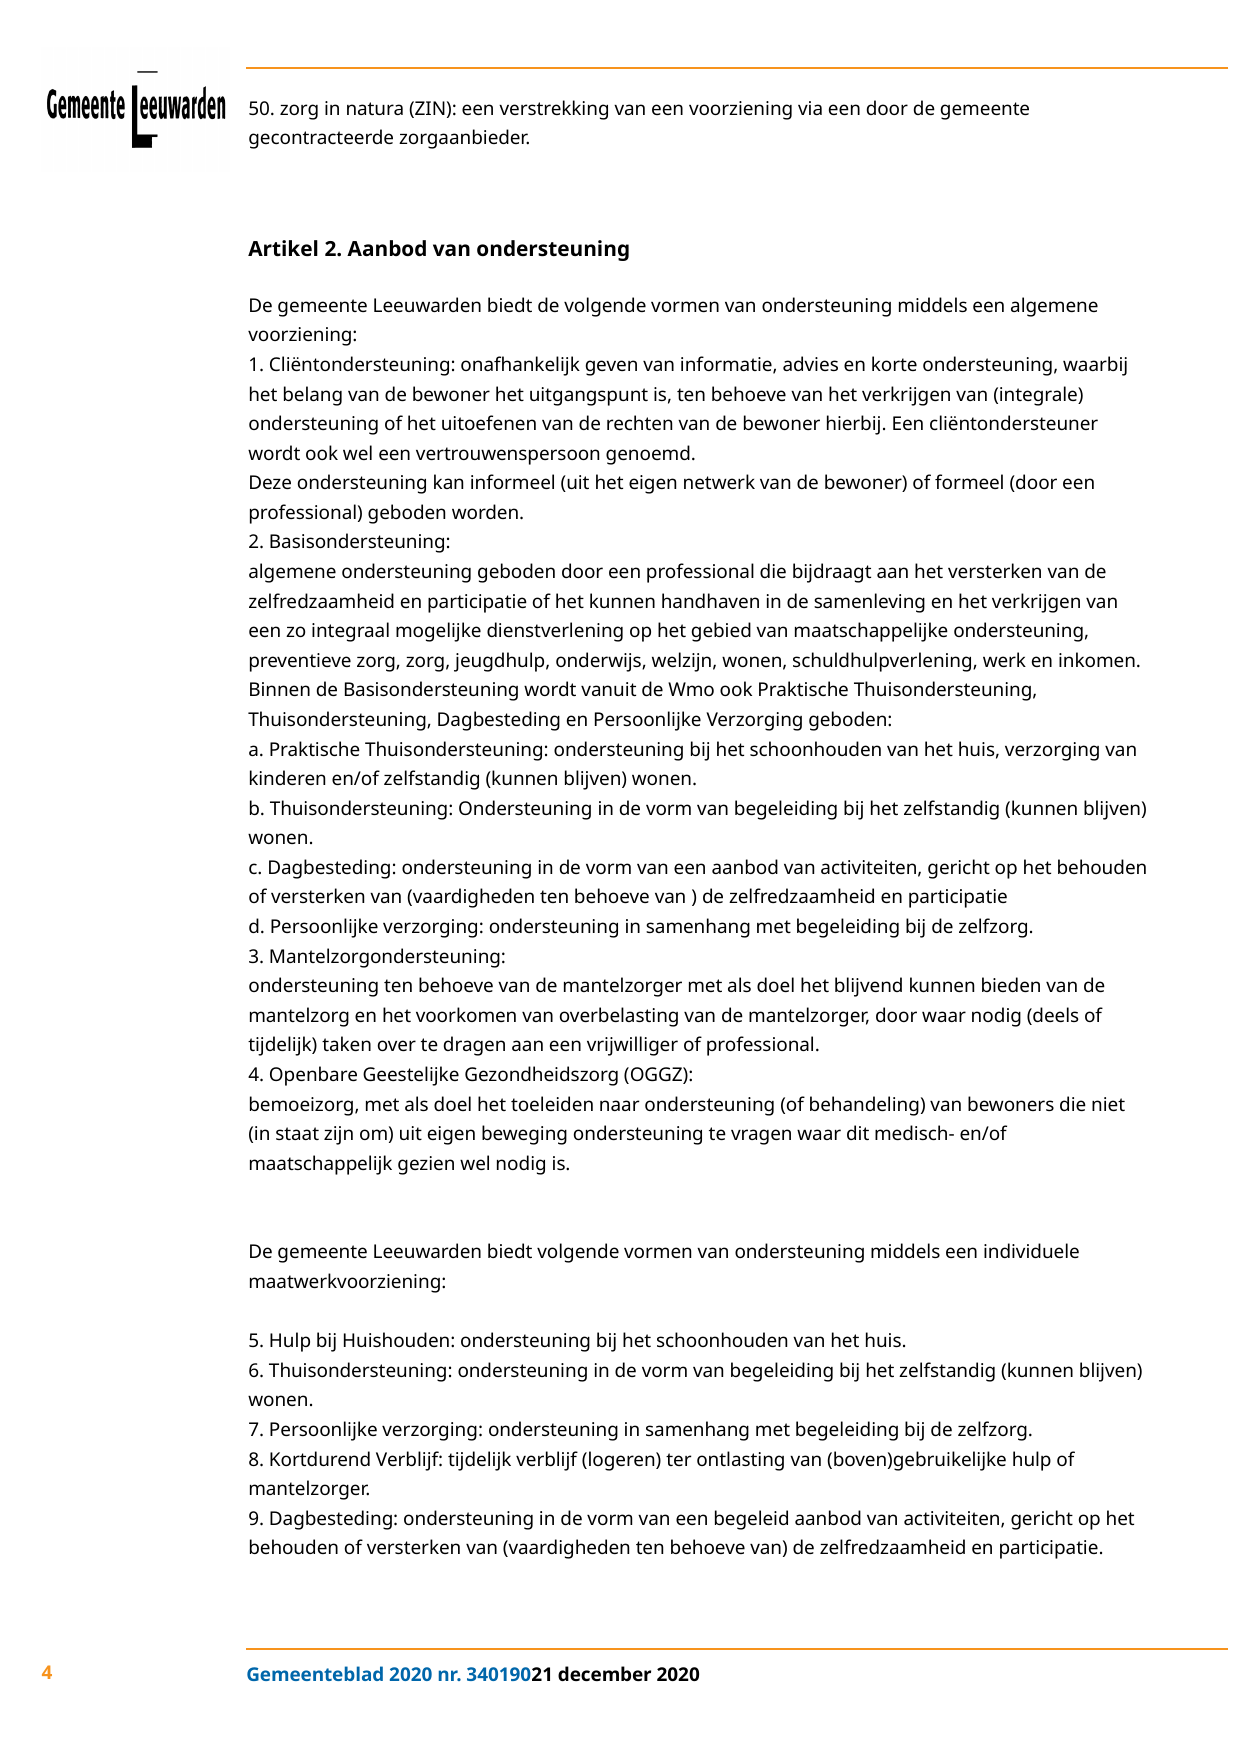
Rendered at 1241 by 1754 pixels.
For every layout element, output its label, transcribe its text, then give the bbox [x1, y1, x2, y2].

text bemoeizorg, met als doel het toeleiden naar ondersteuning (of behandeling) van bewoners die niet (in staat zijn om) uit eigen beweging ondersteuning te vragen waar dit medisch- en/of maatschappelijk gezien wel nodig is. [248, 1091, 1152, 1176]
text a. Praktische Thuisondersteuning: ondersteuning bij het schoonhouden van het huis, verzorging van kinderen en/of zelfstandig (kunnen blijven) wonen. [248, 736, 1152, 791]
text algemene ondersteuning geboden door een professional die bijdraagt aan het versterken van de zelfredzaamheid en participatie of het kunnen handhaven in de samenleving en het verkrijgen van een zo integraal mogelijke dienstverlening op het gebied van maatschappelijke ondersteuning, preventieve zorg, zorg, jeugdhulp, onderwijs, welzijn, wonen, schuldhulpverlening, werk en inkomen. [248, 558, 1152, 673]
text b. Thuisondersteuning: Ondersteuning in de vorm van begeleiding bij het zelfstandig (kunnen blijven) wonen. [248, 795, 1152, 850]
text 1. Cliëntondersteuning: onafhankelijk geven van informatie, advies en korte ondersteuning, waarbij het belang van de bewoner het uitgangspunt is, ten behoeve van het verkrijgen van (integrale) ondersteuning of het uitoefenen van de rechten van de bewoner hierbij. Een cliëntondersteuner wordt ook wel een vertrouwenspersoon genoemd. [248, 351, 1152, 466]
text d. Persoonlijke verzorging: ondersteuning in samenhang met begeleiding bij de zelfzorg. [248, 913, 1152, 939]
text Artikel 2. Aanbod van ondersteuning [248, 234, 1152, 262]
text De gemeente Leeuwarden biedt volgende vormen van ondersteuning middels een individuele maatwerkvoorziening: [248, 1239, 1152, 1294]
text 8. Kortdurend Verblijf: tijdelijk verblijf (logeren) ter ontlasting van (boven)gebruikelijke hulp of mantelzorger. [248, 1446, 1152, 1501]
text 5. Hulp bij Huishouden: ondersteuning bij het schoonhouden van het huis. [248, 1327, 1152, 1353]
text 2. Basisondersteuning: [248, 529, 1152, 554]
text 3. Mantelzorgondersteuning: [248, 943, 1152, 968]
picture [41, 47, 231, 172]
text 4. Openbare Geestelijke Gezondheidszorg (OGGZ): [248, 1061, 1152, 1087]
text Deze ondersteuning kan informeel (uit het eigen netwerk van de bewoner) of formeel (door een professional) geboden worden. [248, 469, 1152, 525]
text ondersteuning ten behoeve van de mantelzorger met als doel het blijvend kunnen bieden van de mantelzorg en het voorkomen van overbelasting van de mantelzorger, door waar nodig (deels of tijdelijk) taken over te dragen aan een vrijwilliger of professional. [248, 972, 1152, 1057]
text 6. Thuisondersteuning: ondersteuning in de vorm van begeleiding bij het zelfstandig (kunnen blijven) wonen. [248, 1357, 1152, 1412]
text Binnen de Basisondersteuning wordt vanuit de Wmo ook Praktische Thuisondersteuning, Thuisondersteuning, Dagbesteding en Persoonlijke Verzorging geboden: [248, 677, 1152, 732]
text 50. zorg in natura (ZIN): een verstrekking van een voorziening via een door de gemeente gecontracteerde zorgaanbieder. [248, 95, 1152, 150]
text 9. Dagbesteding: ondersteuning in de vorm van een begeleid aanbod van activiteiten, gericht op het behouden of versterken van (vaardigheden ten behoeve van) de zelfredzaamheid en participatie. [248, 1505, 1152, 1560]
text c. Dagbesteding: ondersteuning in de vorm van een aanbod van activiteiten, gericht op het behouden of versterken van (vaardigheden ten behoeve van ) de zelfredzaamheid en participatie [248, 854, 1152, 909]
text 7. Persoonlijke verzorging: ondersteuning in samenhang met begeleiding bij de zelfzorg. [248, 1416, 1152, 1442]
text De gemeente Leeuwarden biedt de volgende vormen van ondersteuning middels een algemene voorziening: [248, 292, 1152, 347]
